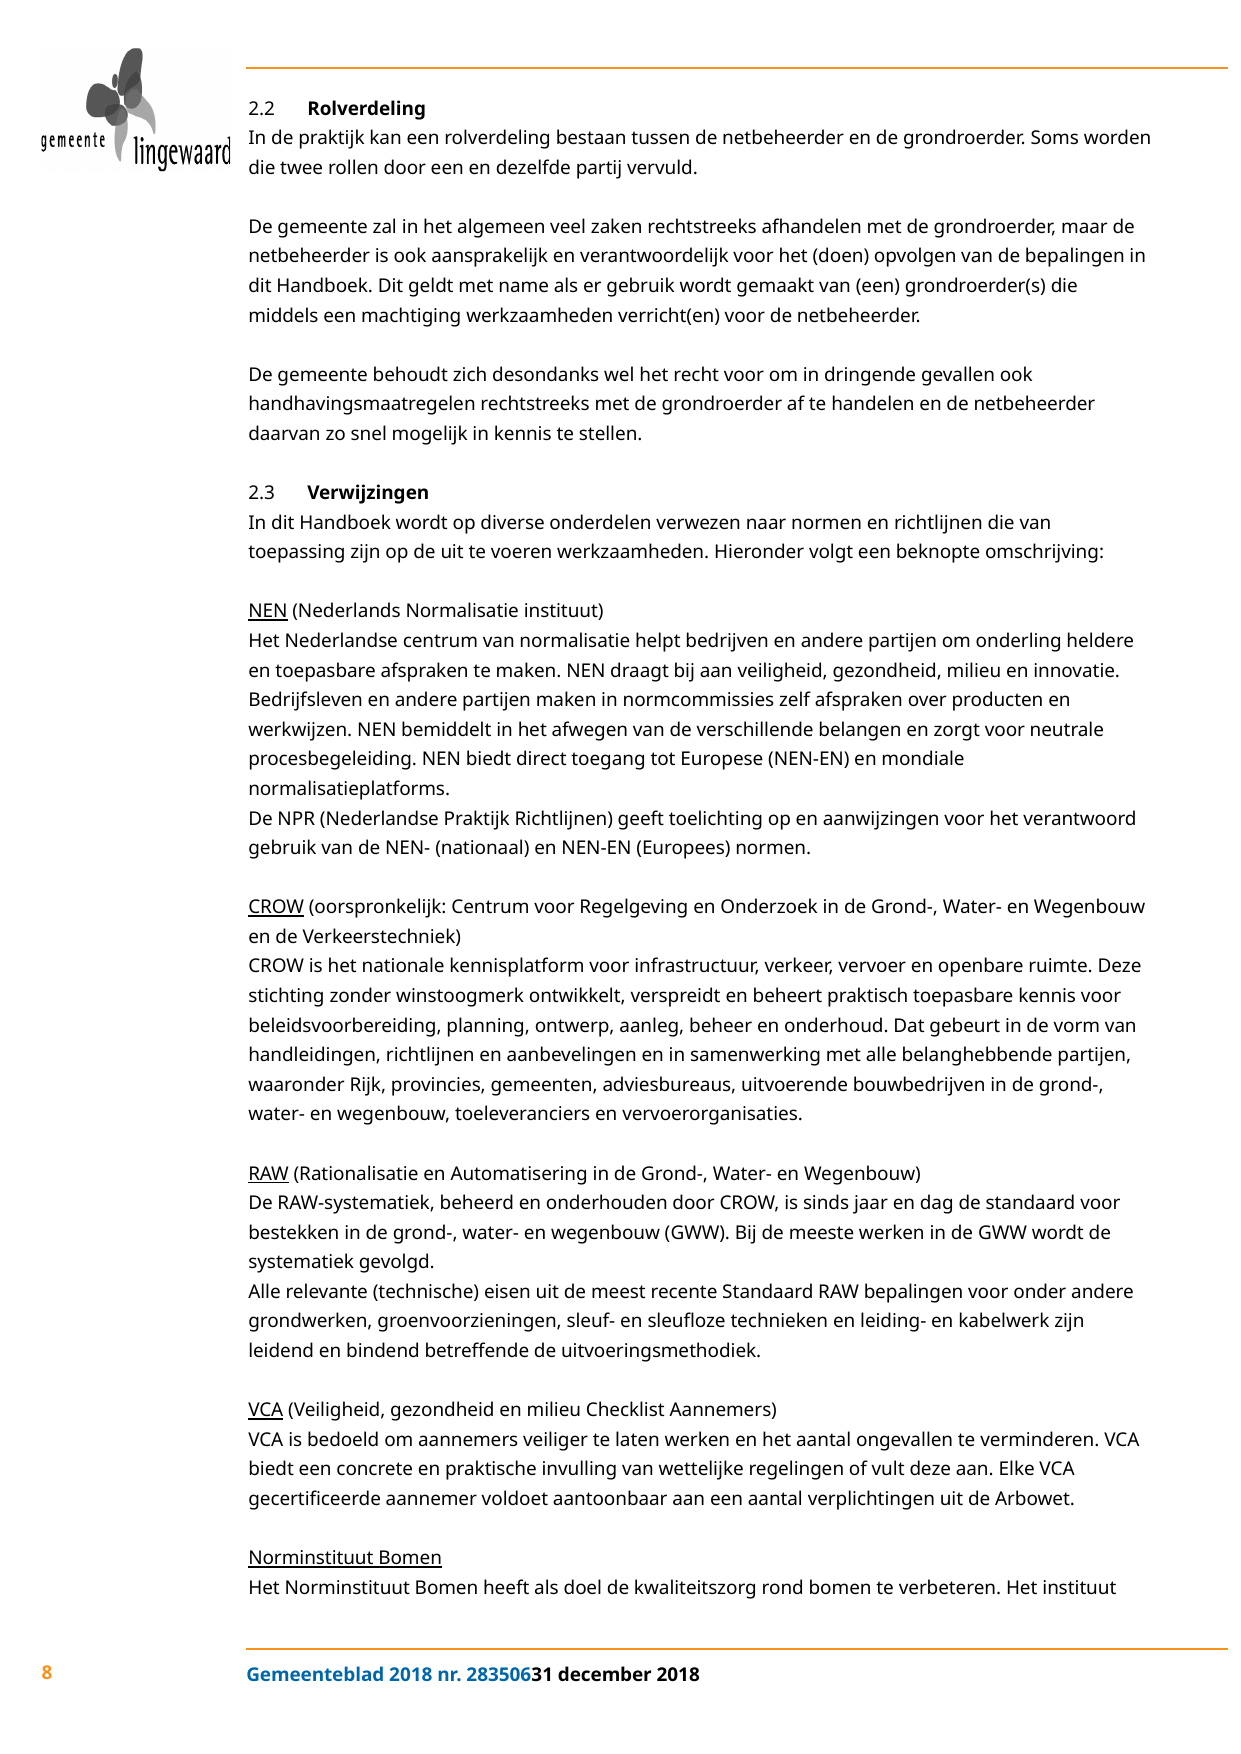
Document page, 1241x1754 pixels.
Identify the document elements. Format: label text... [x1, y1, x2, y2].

text De gemeente zal in het algemeen veel zaken rechtstreeks afhandelen met de grondroerder, maar de netbeheerder is ook aansprakelijk en verantwoordelijk voor het (doen) opvolgen van de bepalingen in dit Handboek. Dit geldt met name als er gebruik wordt gemaakt van (een) grondroerder(s) die middels een machtiging werkzaamheden verricht(en) voor de netbeheerder. [248, 213, 1152, 328]
text Norminstituut Bomen [248, 1544, 1152, 1570]
text De gemeente behoudt zich desondanks wel het recht voor om in dringende gevallen ook handhavingsmaatregelen rechtstreeks met de grondroerder af te handelen en de netbeheerder daarvan zo snel mogelijk in kennis te stellen. [248, 361, 1152, 446]
text NEN (Nederlands Normalisatie instituut) [248, 598, 1152, 623]
text In dit Handboek wordt op diverse onderdelen verwezen naar normen en richtlijnen die van toepassing zijn op de uit te voeren werkzaamheden. Hieronder volgt een beknopte omschrijving: [248, 509, 1152, 564]
text RAW (Rationalisatie en Automatisering in de Grond-, Water- en Wegenbouw) [248, 1160, 1152, 1186]
text In de praktijk kan een rolverdeling bestaan tussen de netbeheerder en de grondroerder. Soms worden die twee rollen door een en dezelfde partij vervuld. [248, 124, 1152, 180]
text VCA (Veiligheid, gezondheid en milieu Checklist Aannemers) [248, 1396, 1152, 1422]
text VCA is bedoeld om aannemers veiliger te laten werken en het aantal ongevallen te verminderen. VCA biedt een concrete en praktische invulling van wettelijke regelingen of vult deze aan. Elke VCA gecertificeerde aannemer voldoet aantoonbaar aan een aantal verplichtingen uit de Arbowet. [248, 1426, 1152, 1511]
text De NPR (Nederlandse Praktijk Richtlijnen) geeft toelichting op en aanwijzingen voor het verantwoord gebruik van de NEN- (nationaal) en NEN-EN (Europees) normen. [248, 805, 1152, 860]
text Het Nederlandse centrum van normalisatie helpt bedrijven en andere partijen om onderling heldere en toepasbare afspraken te maken. NEN draagt bij aan veiligheid, gezondheid, milieu en innovatie. [248, 627, 1152, 683]
list Rolverdeling [248, 95, 1152, 121]
text CROW (oorspronkelijk: Centrum voor Regelgeving en Onderzoek in de Grond-, Water- en Wegenbouw en de Verkeerstechniek) [248, 893, 1152, 949]
text Alle relevante (technische) eisen uit de meest recente Standaard RAW bepalingen voor onder andere grondwerken, groenvoorzieningen, sleuf- en sleufloze technieken en leiding- en kabelwerk zijn leidend en bindend betreffende de uitvoeringsmethodiek. [248, 1278, 1152, 1363]
text De RAW-systematiek, beheerd en onderhouden door CROW, is sinds jaar en dag de standaard voor bestekken in de grond-, water- en wegenbouw (GWW). Bij de meeste werken in de GWW wordt de systematiek gevolgd. [248, 1189, 1152, 1274]
list Verwijzingen [248, 479, 1152, 505]
text Bedrijfsleven en andere partijen maken in normcommissies zelf afspraken over producten en werkwijzen. NEN bemiddelt in het afwegen van de verschillende belangen en zorgt voor neutrale procesbegeleiding. NEN biedt direct toegang tot Europese (NEN-EN) en mondiale normalisatieplatforms. [248, 686, 1152, 801]
text CROW is het nationale kennisplatform voor infrastructuur, verkeer, vervoer en openbare ruimte. Deze stichting zonder winstoogmerk ontwikkelt, verspreidt en beheert praktisch toepasbare kennis voor beleidsvoorbereiding, planning, ontwerp, aanleg, beheer en onderhoud. Dat gebeurt in de vorm van handleidingen, richtlijnen en aanbevelingen en in samenwerking met alle belanghebbende partijen, waaronder Rijk, provincies, gemeenten, adviesbureaus, uitvoerende bouwbedrijven in de grond-, water- en wegenbouw, toeleveranciers en vervoerorganisaties. [248, 953, 1152, 1126]
text Het Norminstituut Bomen heeft als doel de kwaliteitszorg rond bomen te verbeteren. Het instituut [248, 1574, 1152, 1600]
picture [41, 47, 231, 172]
